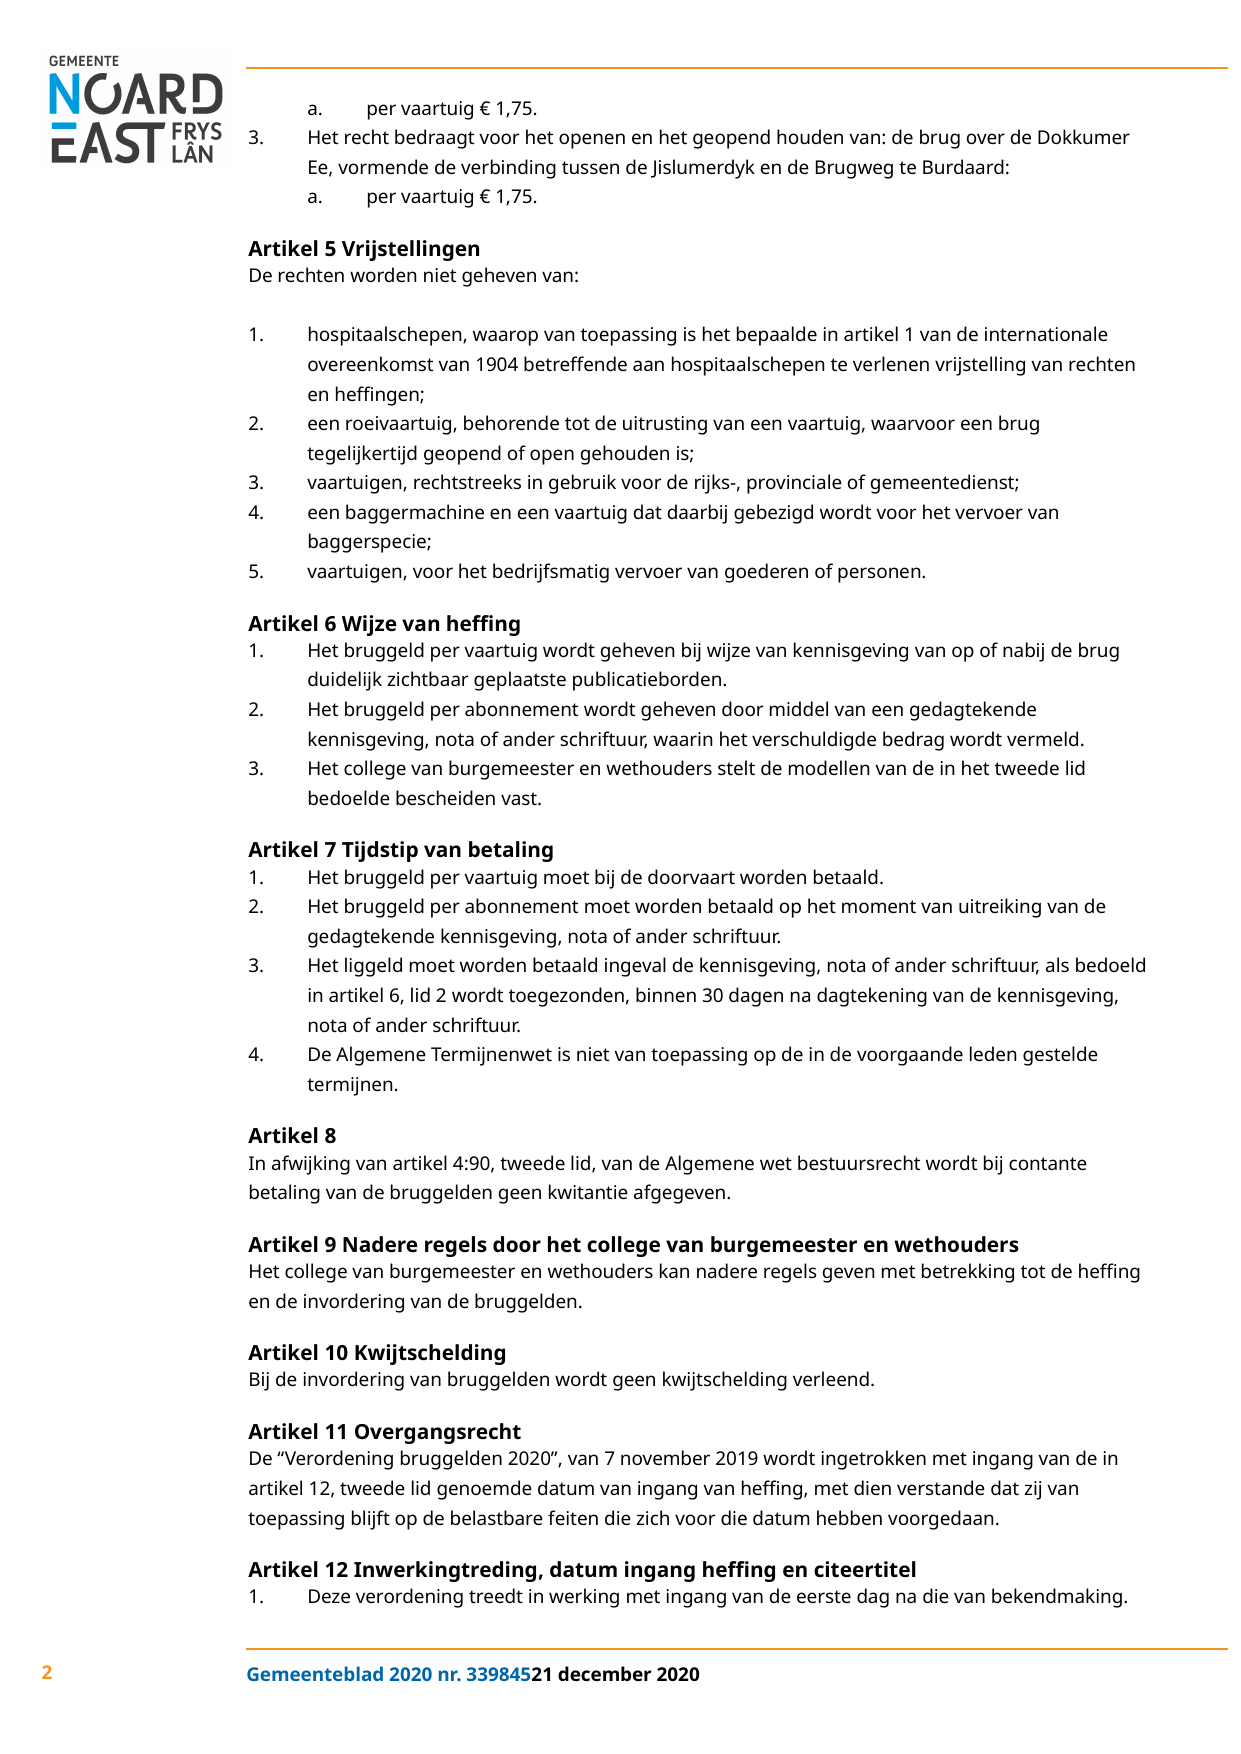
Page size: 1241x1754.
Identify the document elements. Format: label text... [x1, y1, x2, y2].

list Het liggeld moet worden betaald ingeval de kennisgeving, nota of ander schriftuur, als bedoeld in artikel 6, lid 2 wordt toegezonden, binnen 30 dagen na dagtekening van de kennisgeving, nota of ander schriftuur. [248, 953, 1152, 1037]
list Het college van burgemeester en wethouders stelt de modellen van de in het tweede lid bedoelde bescheiden vast. [248, 755, 1152, 811]
list vaartuigen, rechtstreeks in gebruik voor de rijks-, provinciale of gemeentedienst; [248, 469, 1152, 495]
text Artikel 10 Kwijtschelding [248, 1338, 1152, 1367]
list Deze verordening treedt in werking met ingang van de eerste dag na die van bekendmaking. [248, 1583, 1152, 1609]
text Artikel 5 Vrijstellingen [248, 234, 1152, 262]
list een baggermachine en een vaartuig dat daarbij gebezigd wordt voor het vervoer van baggerspecie; [248, 499, 1152, 554]
picture [41, 47, 231, 172]
text Artikel 11 Overgangsrecht [248, 1417, 1152, 1446]
list per vaartuig € 1,75. [307, 95, 1152, 121]
list hospitaalschepen, waarop van toepassing is het bepaalde in artikel 1 van de internationale overeenkomst van 1904 betreffende aan hospitaalschepen te verlenen vrijstelling van rechten en heffingen; [248, 322, 1152, 406]
text De “Verordening bruggelden 2020”, van 7 november 2019 wordt ingetrokken met ingang van de in artikel 12, tweede lid genoemde datum van ingang van heffing, met dien verstande dat zij van toepassing blijft op de belastbare feiten die zich voor die datum hebben voorgedaan. [248, 1446, 1152, 1530]
text Artikel 6 Wijze van heffing [248, 609, 1152, 637]
list per vaartuig € 1,75. [307, 183, 1152, 209]
list Het bruggeld per abonnement moet worden betaald op het moment van uitreiking van de gedagtekende kennisgeving, nota of ander schriftuur. [248, 893, 1152, 949]
list De Algemene Termijnenwet is niet van toepassing op de in de voorgaande leden gestelde termijnen. [248, 1041, 1152, 1097]
text De rechten worden niet geheven van: [248, 262, 1152, 288]
text Bij de invordering van bruggelden wordt geen kwijtschelding verleend. [248, 1367, 1152, 1392]
text Artikel 7 Tijdstip van betaling [248, 835, 1152, 864]
text Artikel 8 [248, 1121, 1152, 1150]
list een roeivaartuig, behorende tot de uitrusting van een vaartuig, waarvoor een brug tegelijkertijd geopend of open gehouden is; [248, 410, 1152, 466]
text In afwijking van artikel 4:90, tweede lid, van de Algemene wet bestuursrecht wordt bij contante betaling van de bruggelden geen kwitantie afgegeven. [248, 1150, 1152, 1205]
list vaartuigen, voor het bedrijfsmatig vervoer van goederen of personen. [248, 558, 1152, 584]
list Het bruggeld per vaartuig wordt geheven bij wijze van kennisgeving van op of nabij de brug duidelijk zichtbaar geplaatste publicatieborden. [248, 637, 1152, 692]
text Het college van burgemeester en wethouders kan nadere regels geven met betrekking tot de heffing en de invordering van de bruggelden. [248, 1258, 1152, 1313]
list Het bruggeld per vaartuig moet bij de doorvaart worden betaald. [248, 864, 1152, 889]
list Het bruggeld per abonnement wordt geheven door middel van een gedagtekende kennisgeving, nota of ander schriftuur, waarin het verschuldigde bedrag wordt vermeld. [248, 696, 1152, 752]
text Artikel 9 Nadere regels door het college van burgemeester en wethouders [248, 1230, 1152, 1258]
text Artikel 12 Inwerkingtreding, datum ingang heffing en citeertitel [248, 1555, 1152, 1583]
list Het recht bedraagt voor het openen en het geopend houden van: de brug over de Dokkumer Ee, vormende de verbinding tussen de Jislumerdyk en de Brugweg te Burdaard: [248, 124, 1152, 180]
